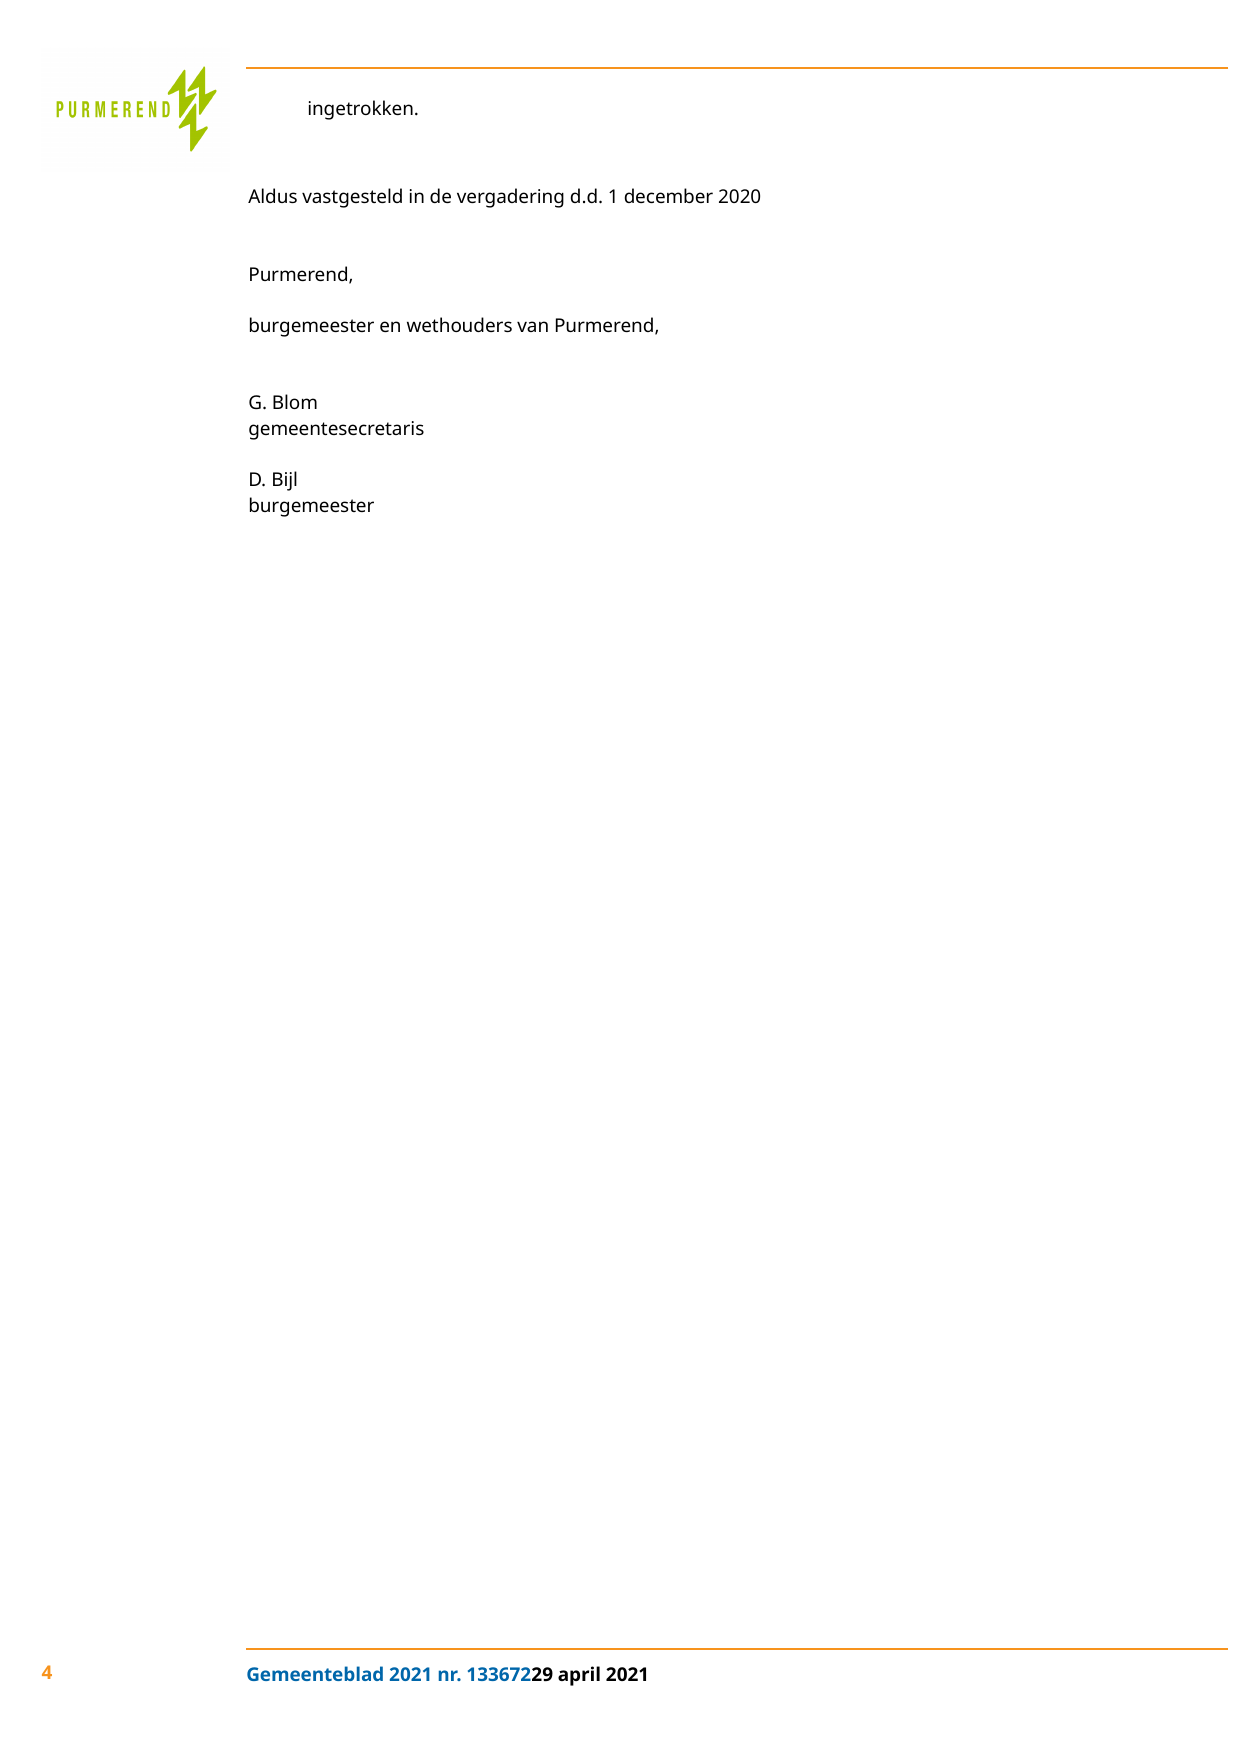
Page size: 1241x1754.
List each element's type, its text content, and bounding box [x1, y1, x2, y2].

text Aldus vastgesteld in de vergadering d.d. 1 december 2020 [248, 183, 1152, 209]
text gemeentesecretaris [248, 415, 1152, 441]
picture [41, 47, 231, 172]
list ingetrokken. [248, 95, 1152, 121]
text Purmerend, [248, 261, 1152, 286]
text G. Blom [248, 389, 1152, 415]
text D. Bijl [248, 467, 1152, 492]
text burgemeester en wethouders van Purmerend, [248, 312, 1152, 338]
text burgemeester [248, 492, 1152, 518]
